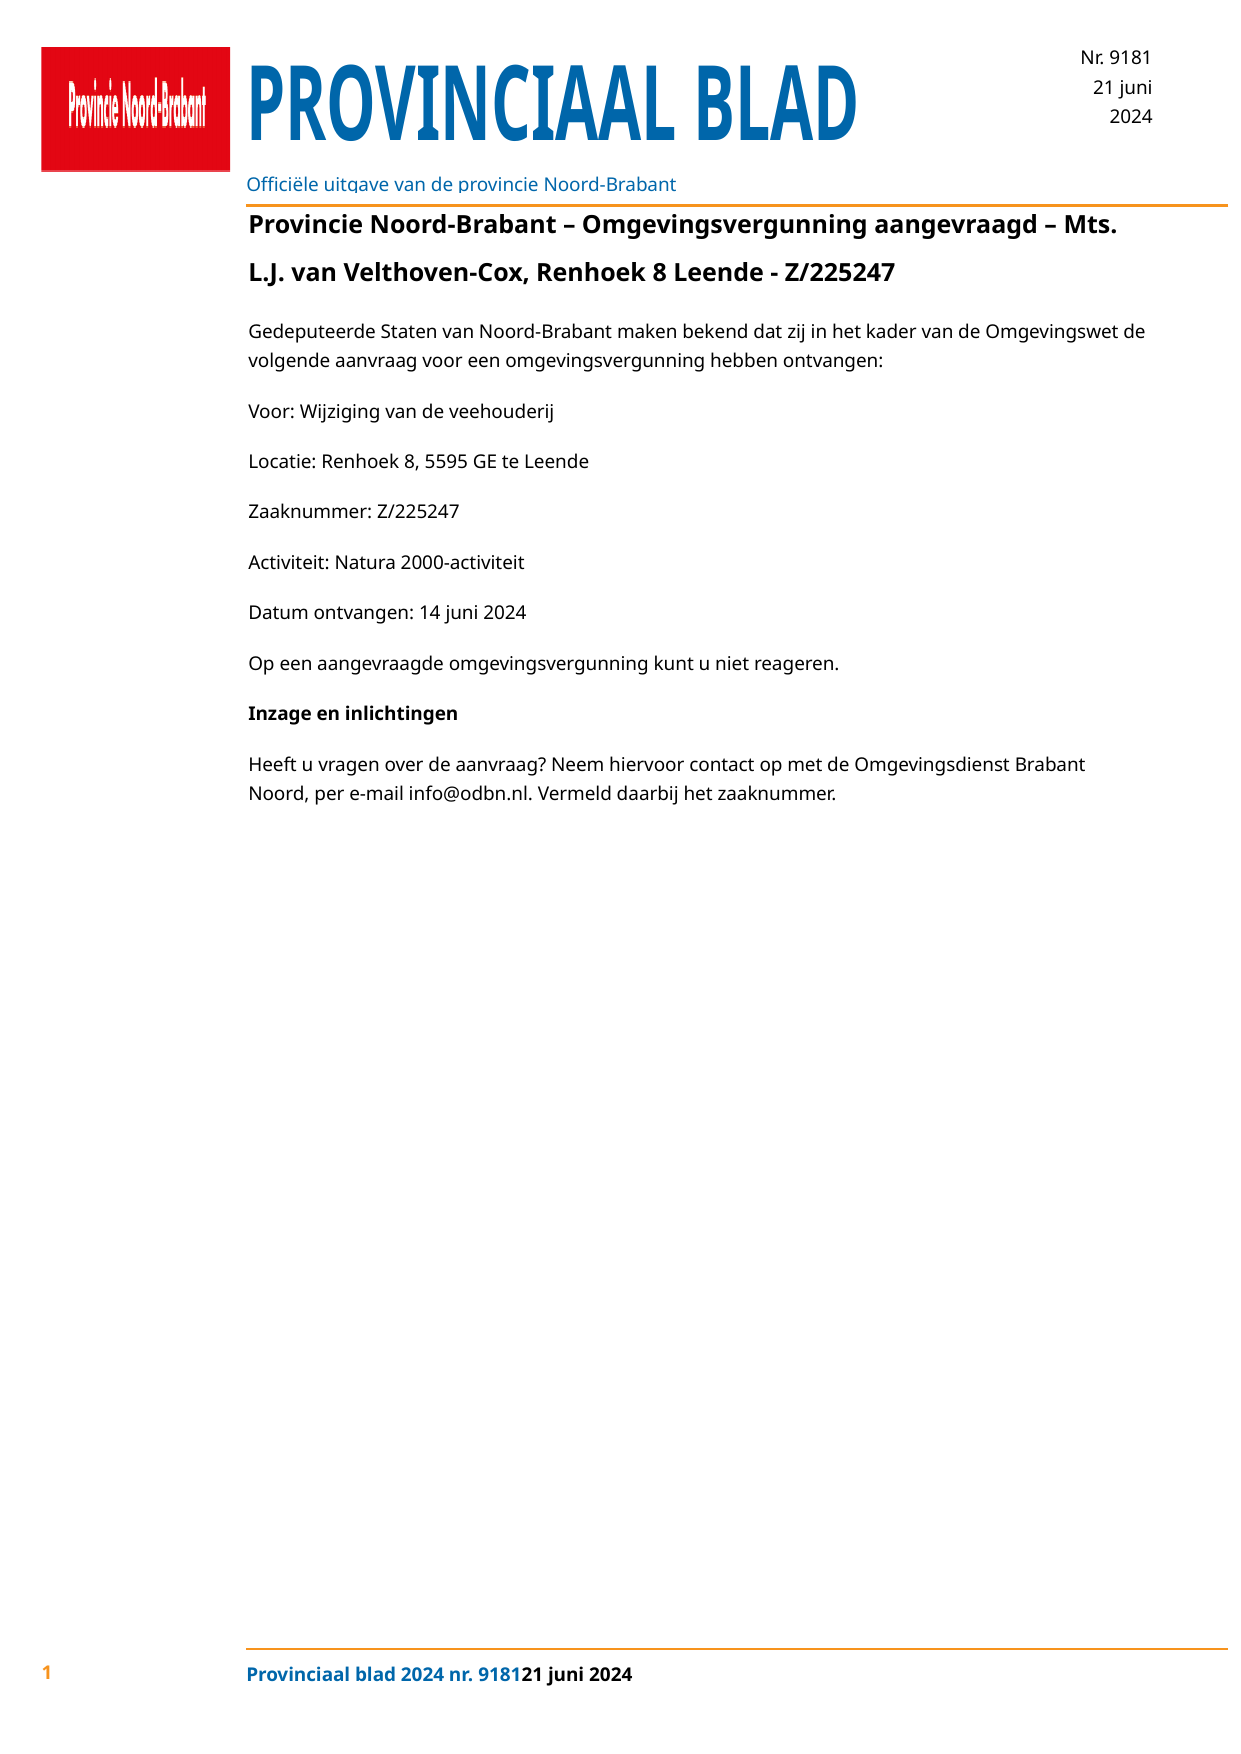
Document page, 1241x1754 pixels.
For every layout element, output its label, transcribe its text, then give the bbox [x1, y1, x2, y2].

text Provincie Noord-Brabant – Omgevingsvergunning aangevraagd – Mts. L.J. van Velthoven-Cox, Renhoek 8 Leende - Z/225247 [248, 207, 1152, 288]
text Gedeputeerde Staten van Noord-Brabant maken bekend dat zij in het kader van de Omgevingswet de volgende aanvraag voor een omgevingsvergunning hebben ontvangen: [248, 318, 1152, 373]
text Locatie: Renhoek 8, 5595 GE te Leende [248, 448, 1152, 474]
text Op een aangevraagde omgevingsvergunning kunt u niet reageren. [248, 650, 1152, 676]
text Activiteit: Natura 2000-activiteit [248, 549, 1152, 575]
text Voor: Wijziging van de veehouderij [248, 398, 1152, 424]
text Inzage en inlichtingen [248, 700, 1152, 726]
text Zaaknummer: Z/225247 [248, 499, 1152, 524]
text Heeft u vragen over de aanvraag? Neem hiervoor contact op met de Omgevingsdienst Brabant Noord, per e-mail info@odbn.nl. Vermeld daarbij het zaaknummer. [248, 751, 1152, 806]
text Datum ontvangen: 14 juni 2024 [248, 599, 1152, 625]
picture [41, 47, 231, 172]
